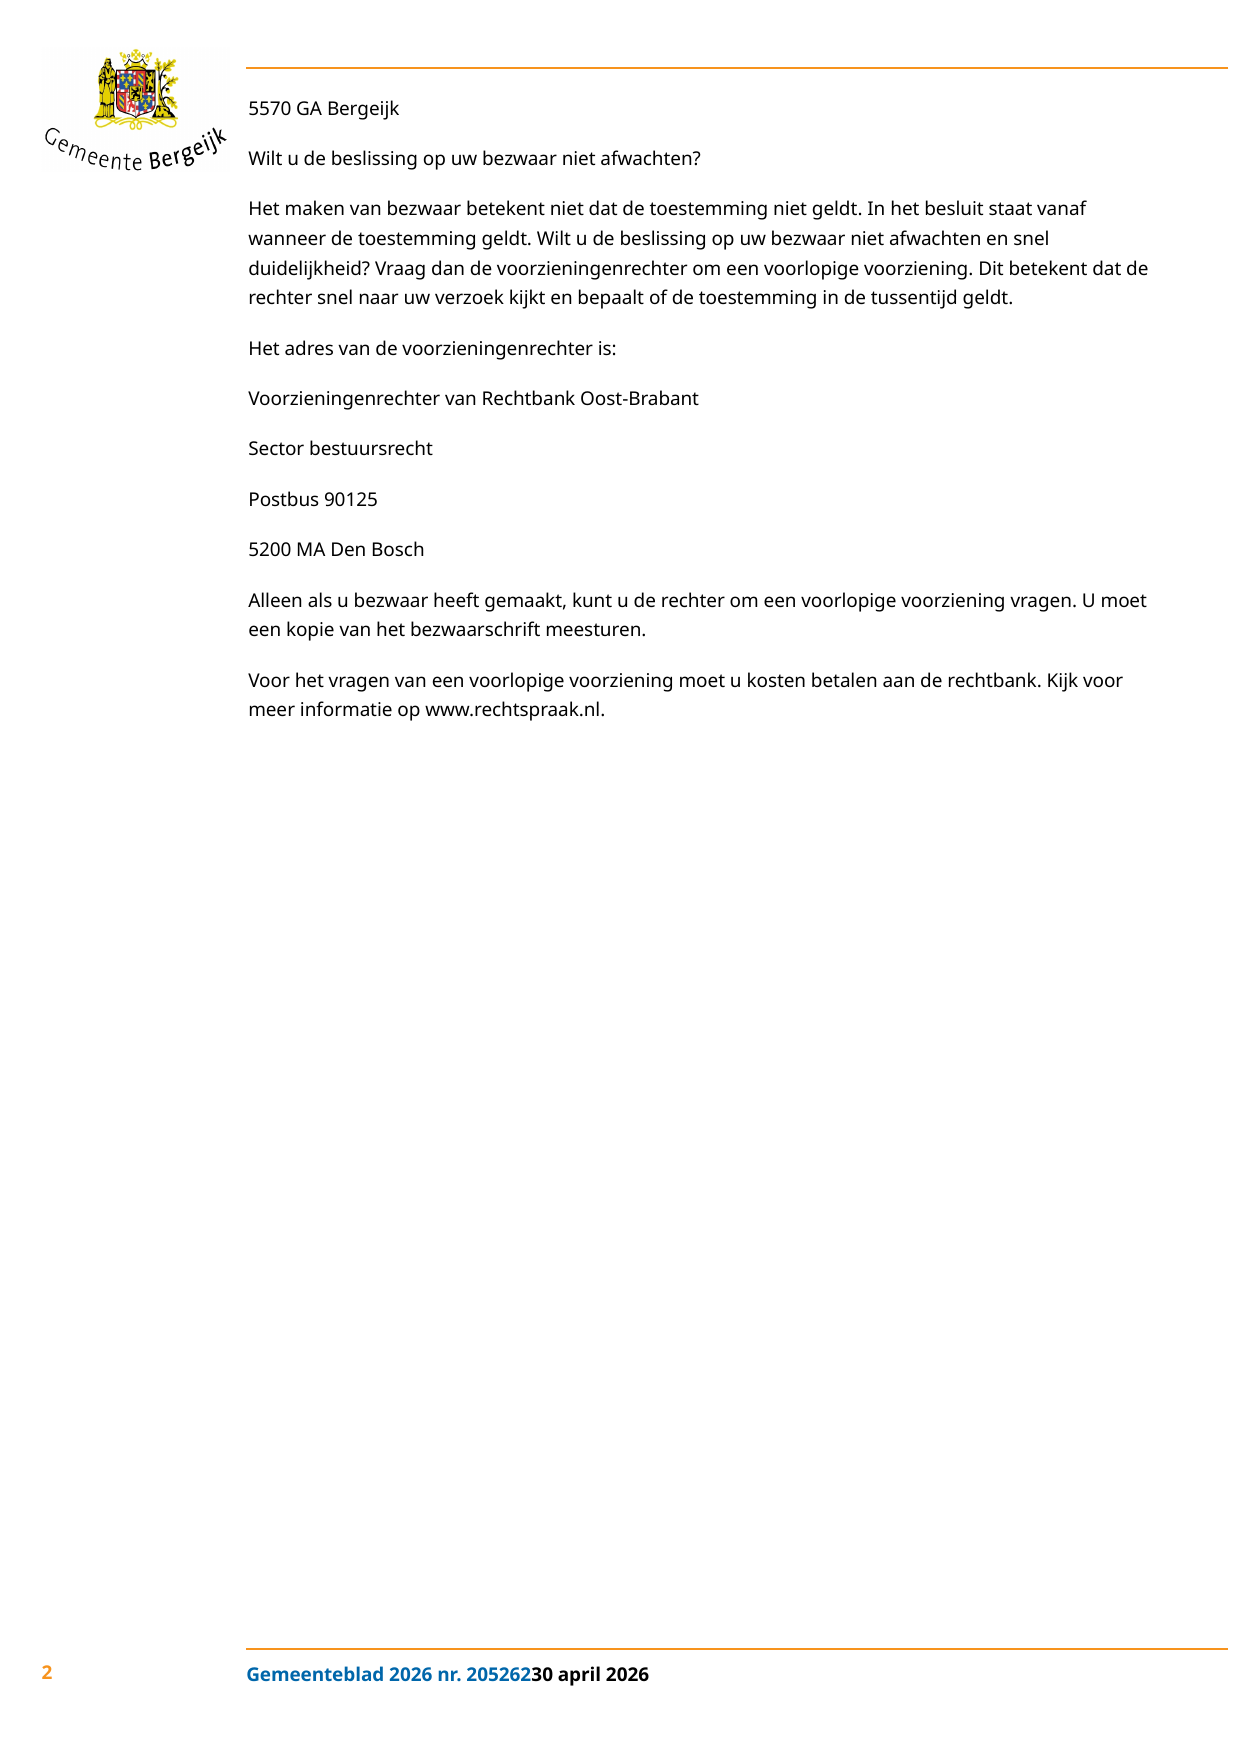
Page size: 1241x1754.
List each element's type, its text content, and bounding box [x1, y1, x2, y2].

text Wilt u de beslissing op uw bezwaar niet afwachten? [248, 145, 1152, 171]
text Voor het vragen van een voorlopige voorziening moet u kosten betalen aan de rechtbank. Kijk voor meer informatie op www.rechtspraak.nl. [248, 667, 1152, 722]
text 5570 GA Bergeijk [248, 95, 1152, 121]
text Sector bestuursrecht [248, 436, 1152, 461]
text Het adres van de voorzieningenrechter is: [248, 335, 1152, 361]
text Postbus 90125 [248, 486, 1152, 512]
text Voorzieningenrechter van Rechtbank Oost-Brabant [248, 385, 1152, 411]
text Alleen als u bezwaar heeft gemaakt, kunt u de rechter om een voorlopige voorziening vragen. U moet een kopie van het bezwaarschrift meesturen. [248, 587, 1152, 642]
picture [41, 47, 231, 172]
text 5200 MA Den Bosch [248, 536, 1152, 562]
text Het maken van bezwaar betekent niet dat de toestemming niet geldt. In het besluit staat vanaf wanneer de toestemming geldt. Wilt u de beslissing op uw bezwaar niet afwachten en snel duidelijkheid? Vraag dan de voorzieningenrechter om een voorlopige voorziening. Dit betekent dat de rechter snel naar uw verzoek kijkt en bepaalt of de toestemming in de tussentijd geldt. [248, 196, 1152, 310]
